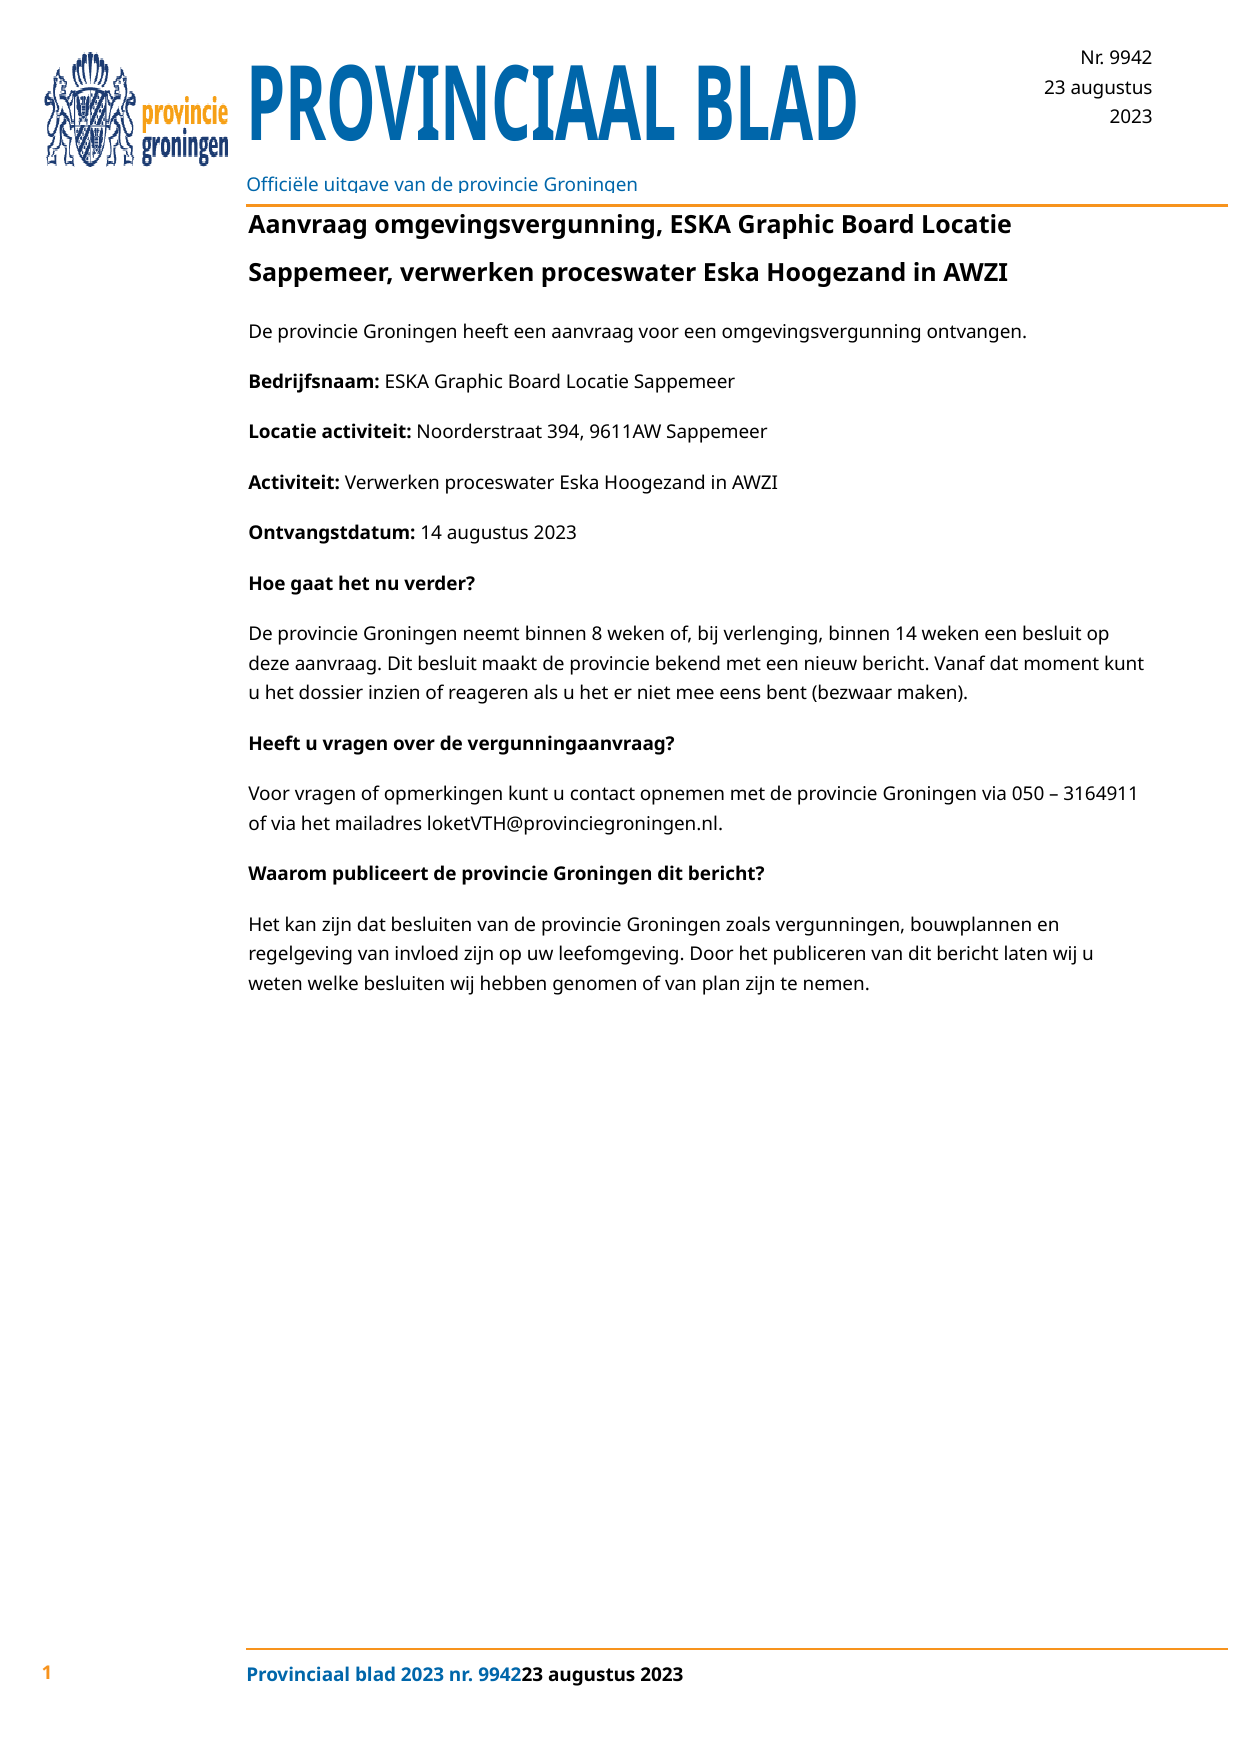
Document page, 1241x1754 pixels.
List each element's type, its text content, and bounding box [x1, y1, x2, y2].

text Aanvraag omgevingsvergunning, ESKA Graphic Board Locatie Sappemeer, verwerken proceswater Eska Hoogezand in AWZI [248, 207, 1152, 288]
text Het kan zijn dat besluiten van de provincie Groningen zoals vergunningen, bouwplannen en regelgeving van invloed zijn op uw leefomgeving. Door het publiceren van dit bericht laten wij u weten welke besluiten wij hebben genomen of van plan zijn te nemen. [248, 911, 1152, 996]
text Bedrijfsnaam: ESKA Graphic Board Locatie Sappemeer [248, 368, 1152, 394]
text Ontvangstdatum: 14 augustus 2023 [248, 519, 1152, 545]
picture [41, 47, 231, 172]
text Waarom publiceert de provincie Groningen dit bericht? [248, 860, 1152, 886]
text Activiteit: Verwerken proceswater Eska Hoogezand in AWZI [248, 469, 1152, 495]
text De provincie Groningen heeft een aanvraag voor een omgevingsvergunning ontvangen. [248, 318, 1152, 344]
text Locatie activiteit: Noorderstraat 394, 9611AW Sappemeer [248, 419, 1152, 444]
text De provincie Groningen neemt binnen 8 weken of, bij verlenging, binnen 14 weken een besluit op deze aanvraag. Dit besluit maakt de provincie bekend met een nieuw bericht. Vanaf dat moment kunt u het dossier inzien of reageren als u het er niet mee eens bent (bezwaar maken). [248, 620, 1152, 705]
text Hoe gaat het nu verder? [248, 570, 1152, 596]
text Voor vragen of opmerkingen kunt u contact opnemen met de provincie Groningen via 050 – 3164911 of via het mailadres loketVTH@provinciegroningen.nl. [248, 780, 1152, 836]
text Heeft u vragen over de vergunningaanvraag? [248, 730, 1152, 756]
